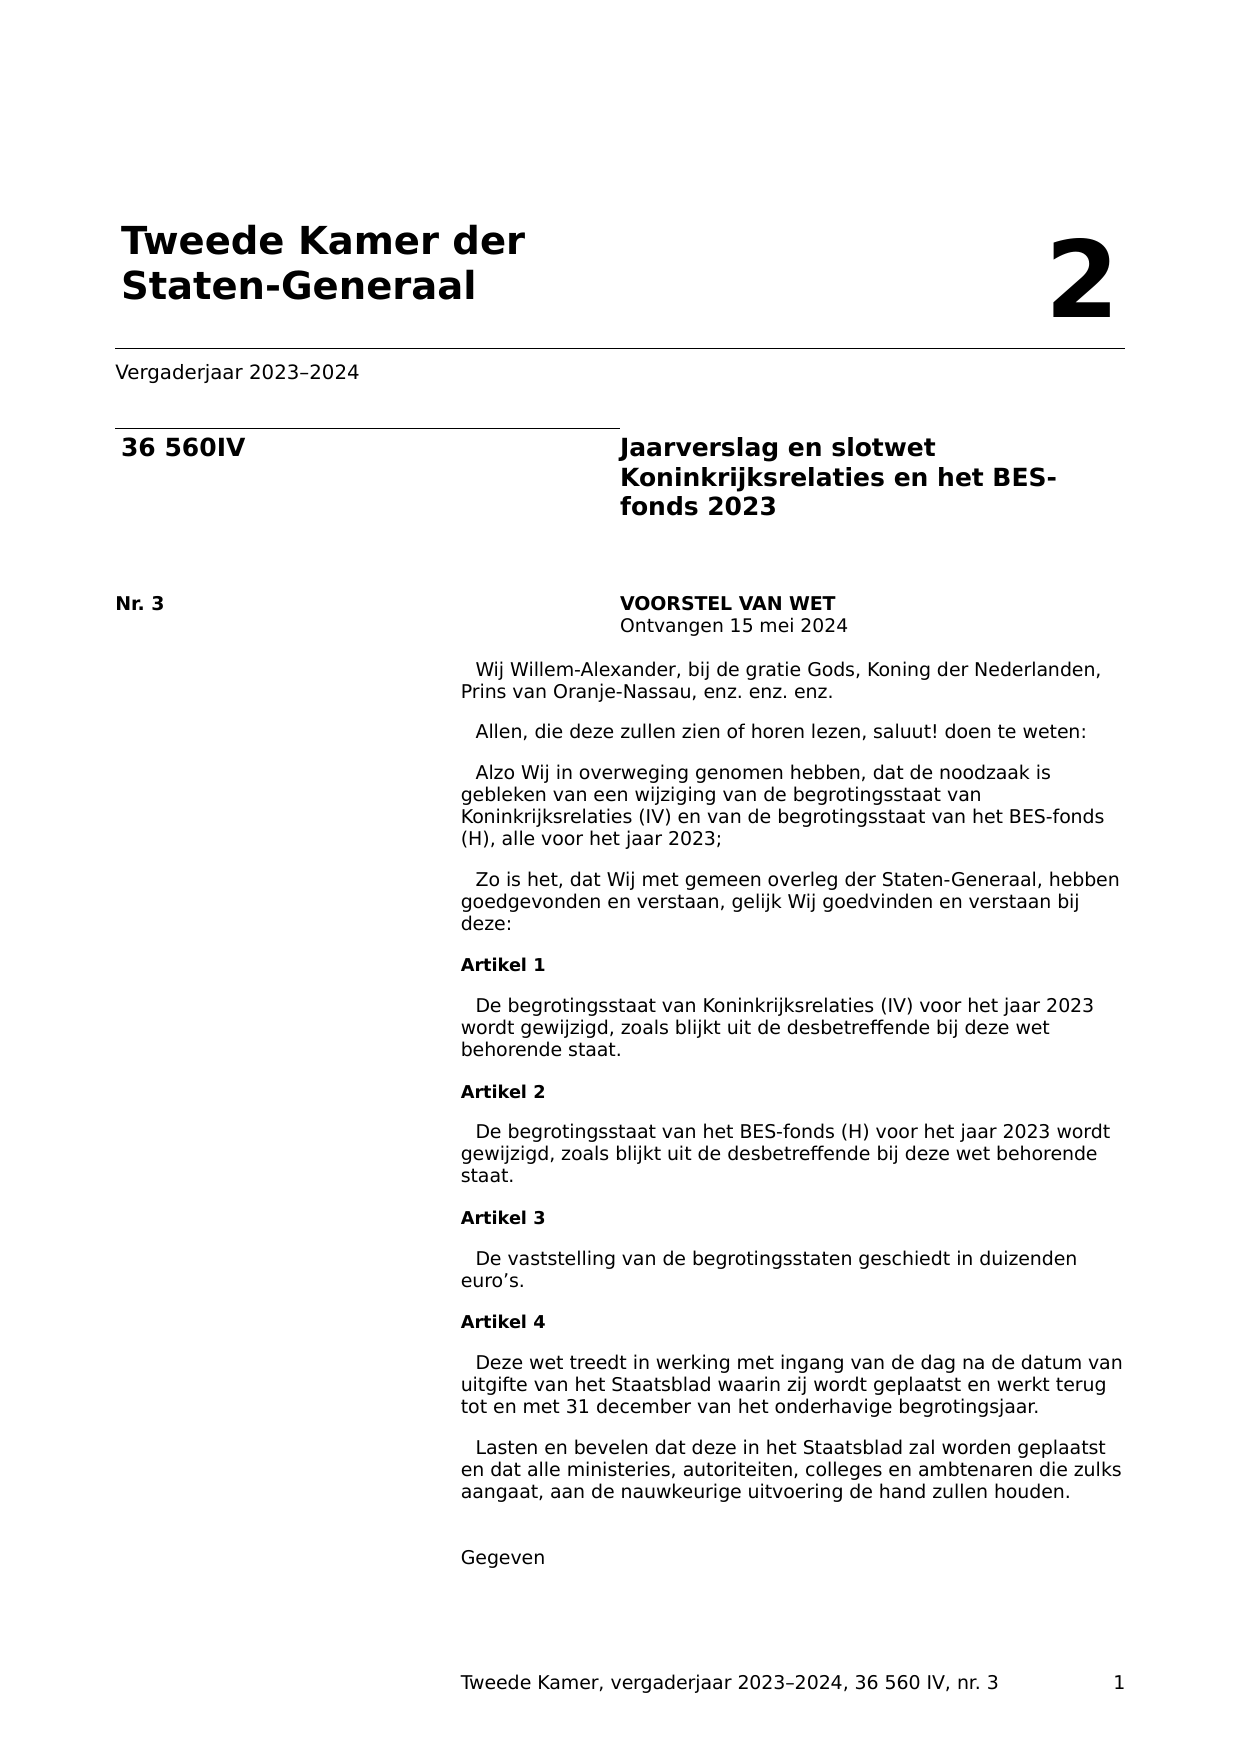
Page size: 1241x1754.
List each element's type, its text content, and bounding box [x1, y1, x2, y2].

title Artikel 2 [461, 1080, 1125, 1103]
text De vaststelling van de begrotingsstaten geschiedt in duizenden euro’s. [461, 1248, 1125, 1292]
table_header Tweede Kamer der Staten-Generaal [115, 213, 620, 348]
table_header Voorstel van wet Ontvangen 15 mei 2024 [620, 593, 1125, 658]
text Zo is het, dat Wij met gemeen overleg der Staten-Generaal, hebben goedgevonden en verstaan, gelijk Wij goedvinden en verstaan bij deze: [461, 869, 1125, 934]
text Wij Willem-Alexander, bij de gratie Gods, Koning der Nederlanden, Prins van Oranje-Nassau, enz. enz. enz. [461, 658, 1125, 702]
text Allen, die deze zullen zien of horen lezen, saluut! doen te weten: [461, 721, 1125, 743]
title Artikel 4 [461, 1310, 1125, 1333]
text De begrotingsstaat van het BES-fonds (H) voor het jaar 2023 wordt gewijzigd, zoals blijkt uit de desbetreffende bij deze wet behorende staat. [461, 1121, 1125, 1187]
text Lasten en bevelen dat deze in het Staatsblad zal worden geplaatst en dat alle ministeries, autoriteiten, colleges en ambtenaren die zulks aangaat, aan de nauwkeurige uitvoering de hand zullen houden. [461, 1437, 1125, 1525]
title Artikel 3 [461, 1206, 1125, 1229]
title Artikel 1 [461, 953, 1125, 976]
table_header Nr. 3 [115, 593, 620, 658]
text Alzo Wij in overweging genomen hebben, dat de noodzaak is gebleken van een wijziging van de begrotingsstaat van Koninkrijksrelaties (IV) en van de begrotingsstaat van het BES-fonds (H), alle voor het jaar 2023; [461, 762, 1125, 850]
text Deze wet treedt in werking met ingang van de dag na de datum van uitgifte van het Staatsblad waarin zij wordt geplaatst en werkt terug tot en met 31 december van het onderhavige begrotingsjaar. [461, 1352, 1125, 1418]
text Gegeven [461, 1547, 1125, 1569]
table_header 36 560IV [115, 429, 620, 527]
table_cell Vergaderjaar 2023–2024 [115, 349, 1125, 384]
text De begrotingsstaat van Koninkrijksrelaties (IV) voor het jaar 2023 wordt gewijzigd, zoals blijkt uit de desbetreffende bij deze wet behorende staat. [461, 995, 1125, 1061]
table_header Jaarverslag en slotwet Koninkrijksrelaties en het BES-fonds 2023 [620, 428, 1125, 527]
table_header 2 [620, 213, 1125, 348]
